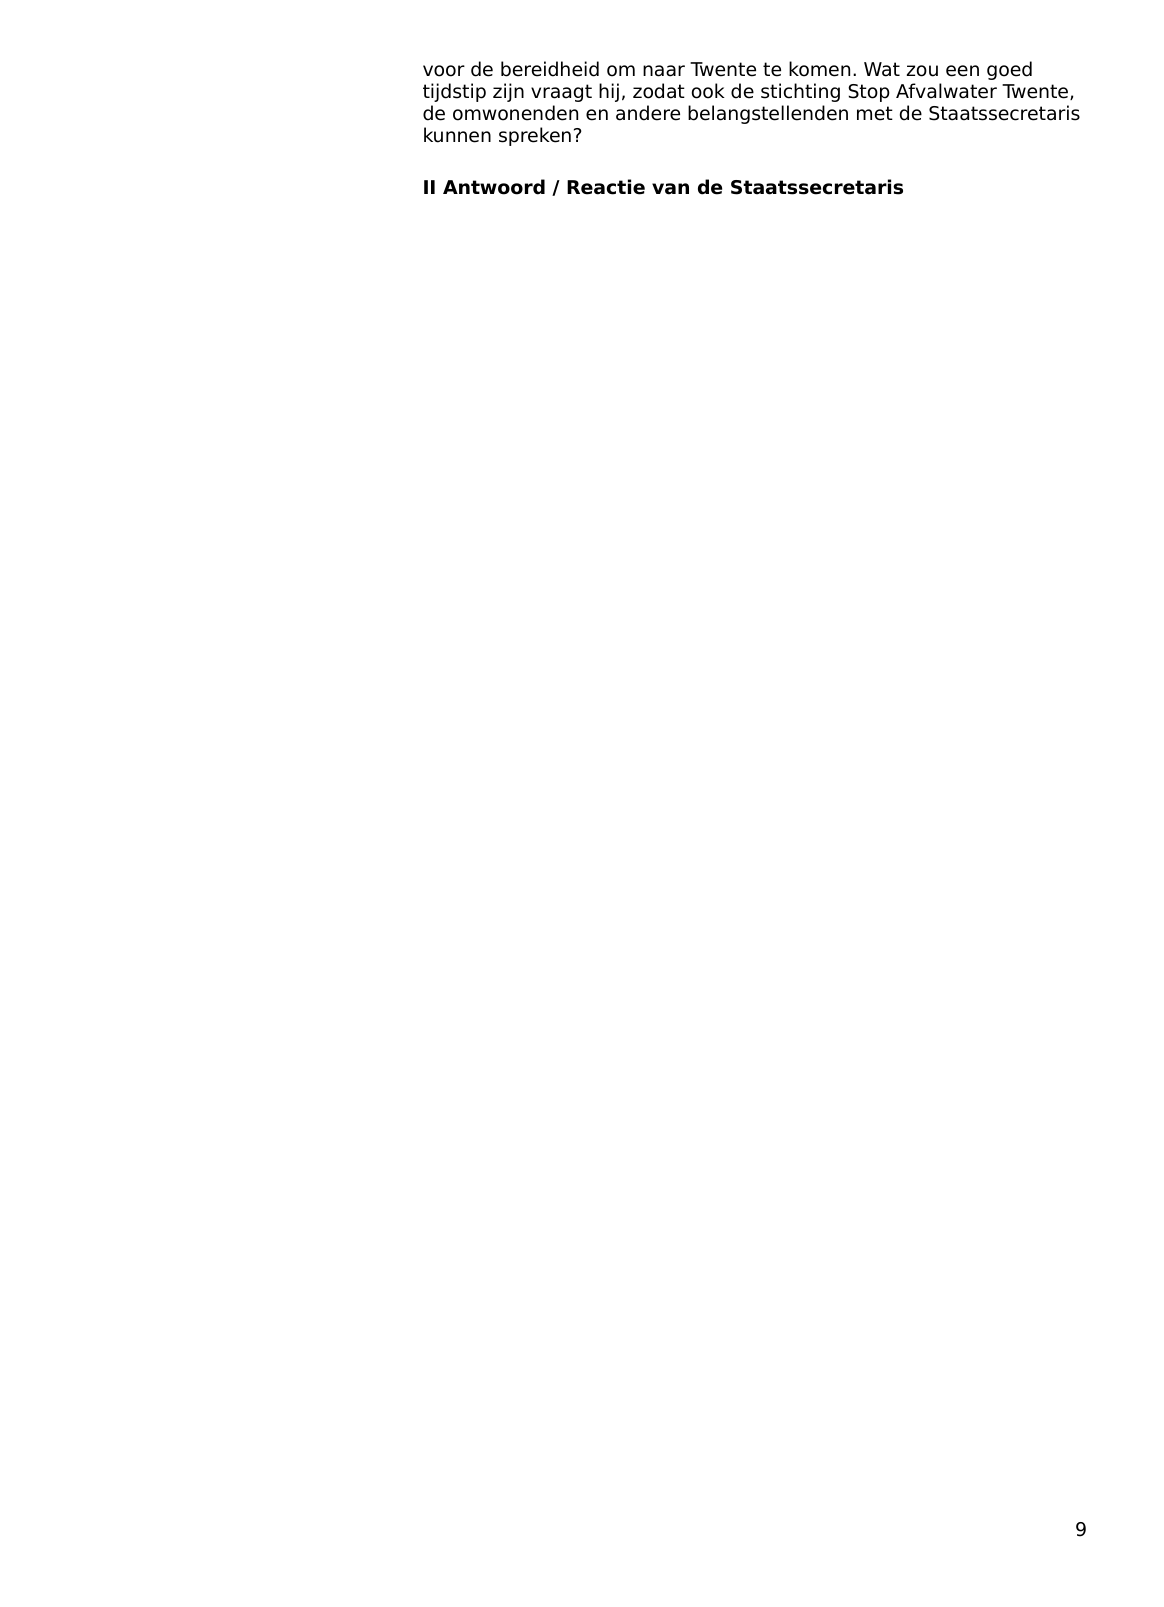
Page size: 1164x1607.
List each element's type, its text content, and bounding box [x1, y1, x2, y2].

subtitle II Antwoord / Reactie van de Staatssecretaris [422, 177, 1087, 199]
text voor de bereidheid om naar Twente te komen. Wat zou een goed tijdstip zijn vraagt hij, zodat ook de stichting Stop Afvalwater Twente, de omwonenden en andere belangstellenden met de Staatssecretaris kunnen spreken? [422, 59, 1087, 147]
